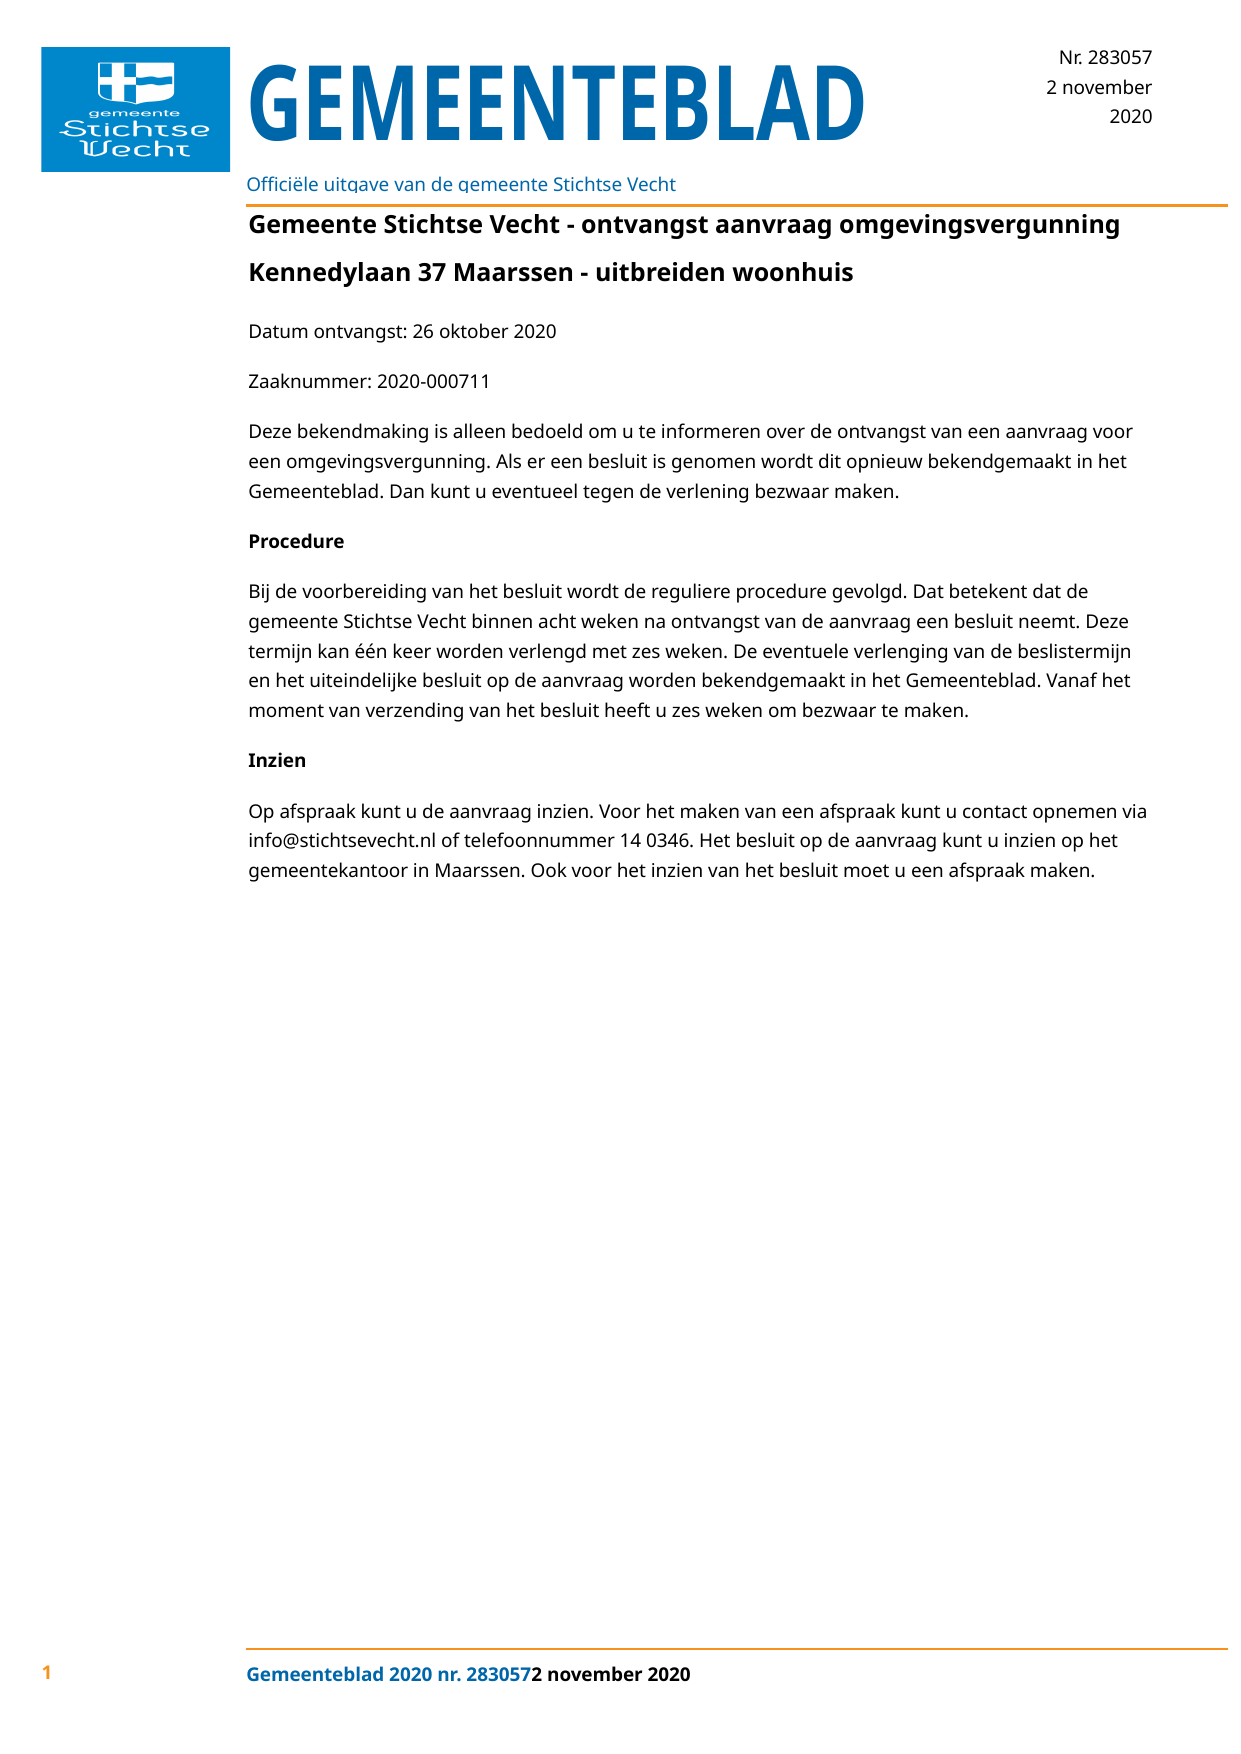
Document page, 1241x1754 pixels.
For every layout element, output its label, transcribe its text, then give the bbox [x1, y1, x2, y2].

text Datum ontvangst: 26 oktober 2020 [248, 318, 1152, 344]
text Op afspraak kunt u de aanvraag inzien. Voor het maken van een afspraak kunt u contact opnemen via info@stichtsevecht.nl of telefoonnummer 14 0346. Het besluit op de aanvraag kunt u inzien op het gemeentekantoor in Maarssen. Ook voor het inzien van het besluit moet u een afspraak maken. [248, 798, 1152, 883]
text Procedure [248, 528, 1152, 554]
picture [99, 63, 135, 101]
text Inzien [248, 747, 1152, 773]
picture [137, 63, 174, 103]
text Gemeente Stichtse Vecht - ontvangst aanvraag omgevingsvergunning Kennedylaan 37 Maarssen - uitbreiden woonhuis [248, 207, 1152, 288]
text Bij de voorbereiding van het besluit wordt de reguliere procedure gevolgd. Dat betekent dat de gemeente Stichtse Vecht binnen acht weken na ontvangst van de aanvraag een besluit neemt. Deze termijn kan één keer worden verlengd met zes weken. De eventuele verlenging van de beslistermijn en het uiteindelijke besluit op de aanvraag worden bekendgemaakt in het Gemeenteblad. Vanaf het moment van verzending van het besluit heeft u zes weken om bezwaar te maken. [248, 579, 1152, 723]
text Deze bekendmaking is alleen bedoeld om u te informeren over de ontvangst van een aanvraag voor een omgevingsvergunning. Als er een besluit is genomen wordt dit opnieuw bekendgemaakt in het Gemeenteblad. Dan kunt u eventueel tegen de verlening bezwaar maken. [248, 419, 1152, 504]
text Zaaknummer: 2020-000711 [248, 368, 1152, 394]
